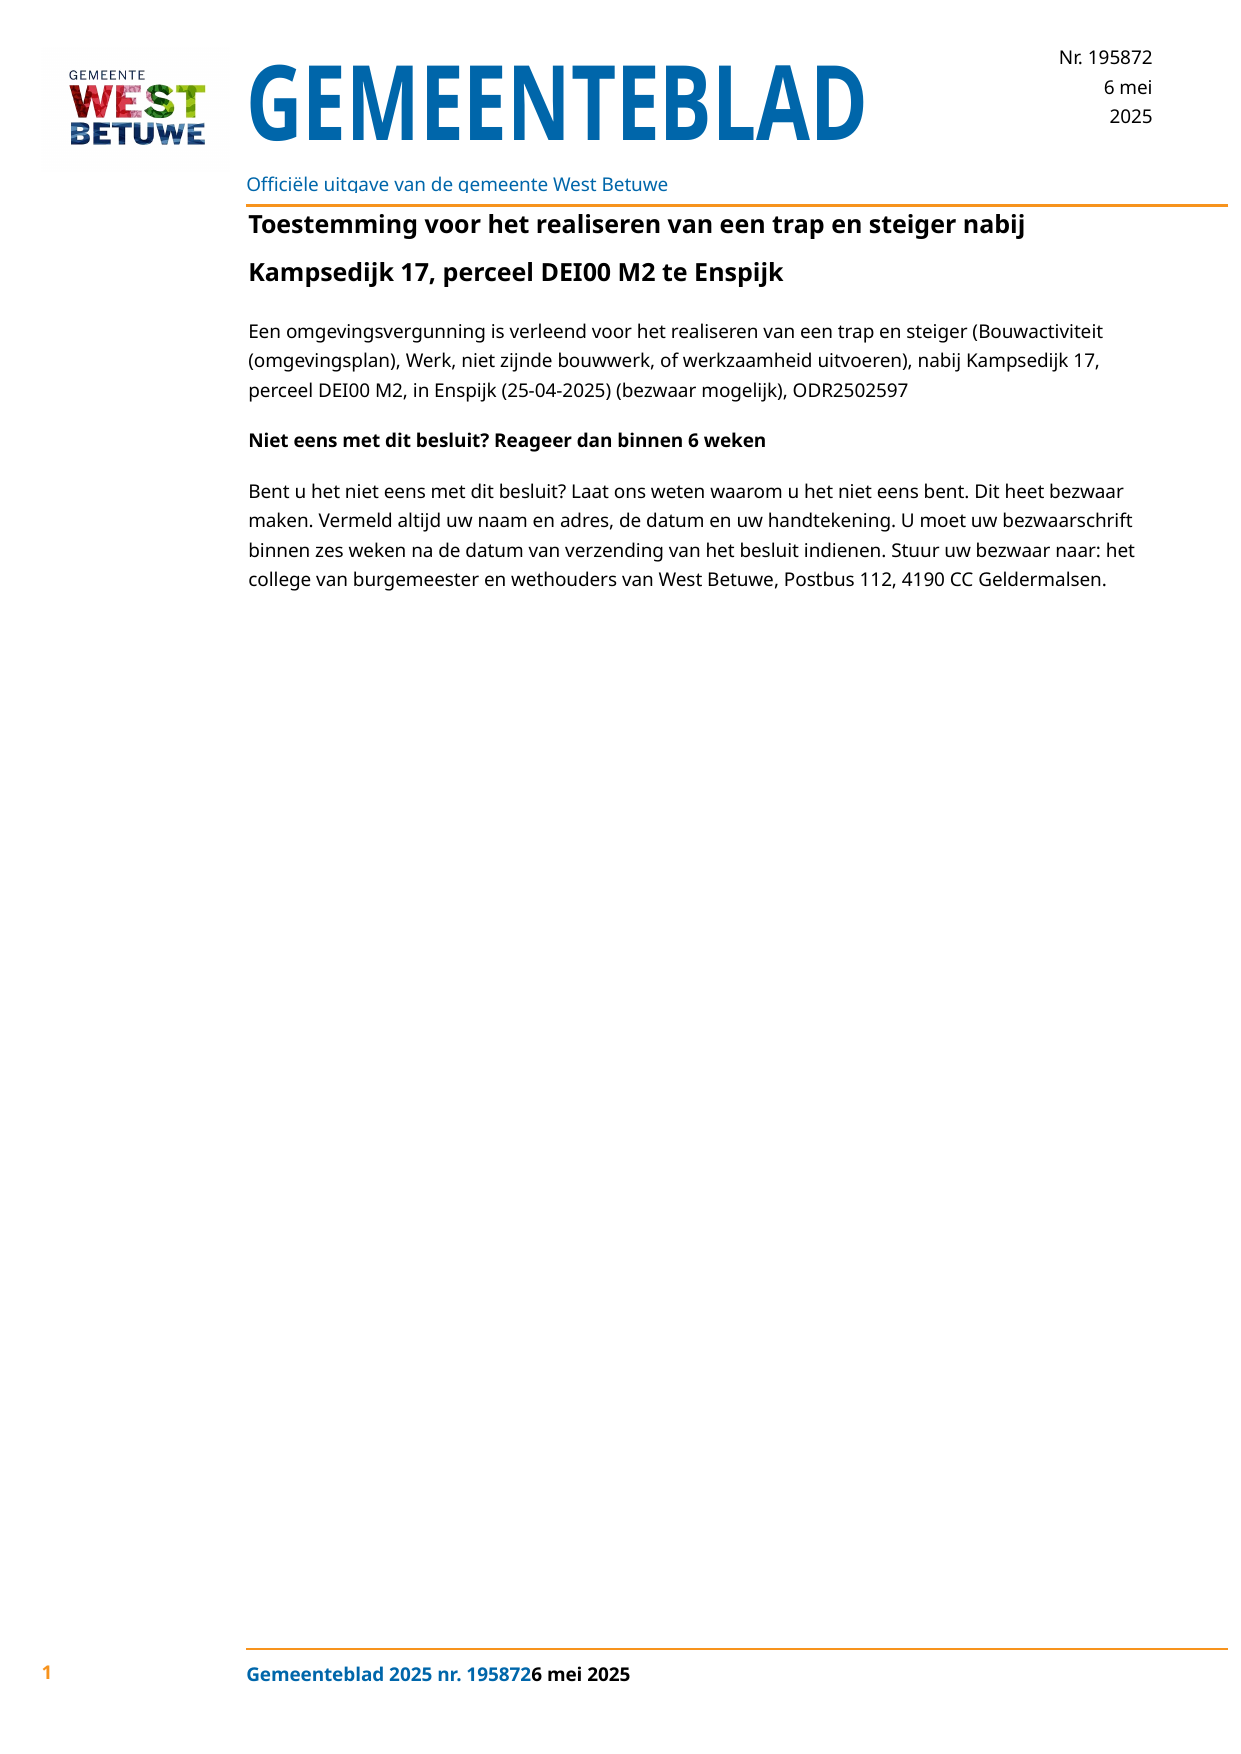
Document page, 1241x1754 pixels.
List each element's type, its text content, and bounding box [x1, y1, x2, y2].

text Toestemming voor het realiseren van een trap en steiger nabij Kampsedijk 17, perceel DEI00 M2 te Enspijk [248, 207, 1152, 288]
text Bent u het niet eens met dit besluit? Laat ons weten waarom u het niet eens bent. Dit heet bezwaar maken. Vermeld altijd uw naam en adres, de datum en uw handtekening. U moet uw bezwaarschrift binnen zes weken na de datum van verzending van het besluit indienen. Stuur uw bezwaar naar: het college van burgemeester en wethouders van West Betuwe, Postbus 112, 4190 CC Geldermalsen. [248, 478, 1152, 592]
text Een omgevingsvergunning is verleend voor het realiseren van een trap en steiger (Bouwactiviteit (omgevingsplan), Werk, niet zijnde bouwwerk, of werkzaamheid uitvoeren), nabij Kampsedijk 17, perceel DEI00 M2, in Enspijk (25-04-2025) (bezwaar mogelijk), ODR2502597 [248, 318, 1152, 403]
picture [41, 47, 231, 172]
text Niet eens met dit besluit? Reageer dan binnen 6 weken [248, 427, 1152, 453]
